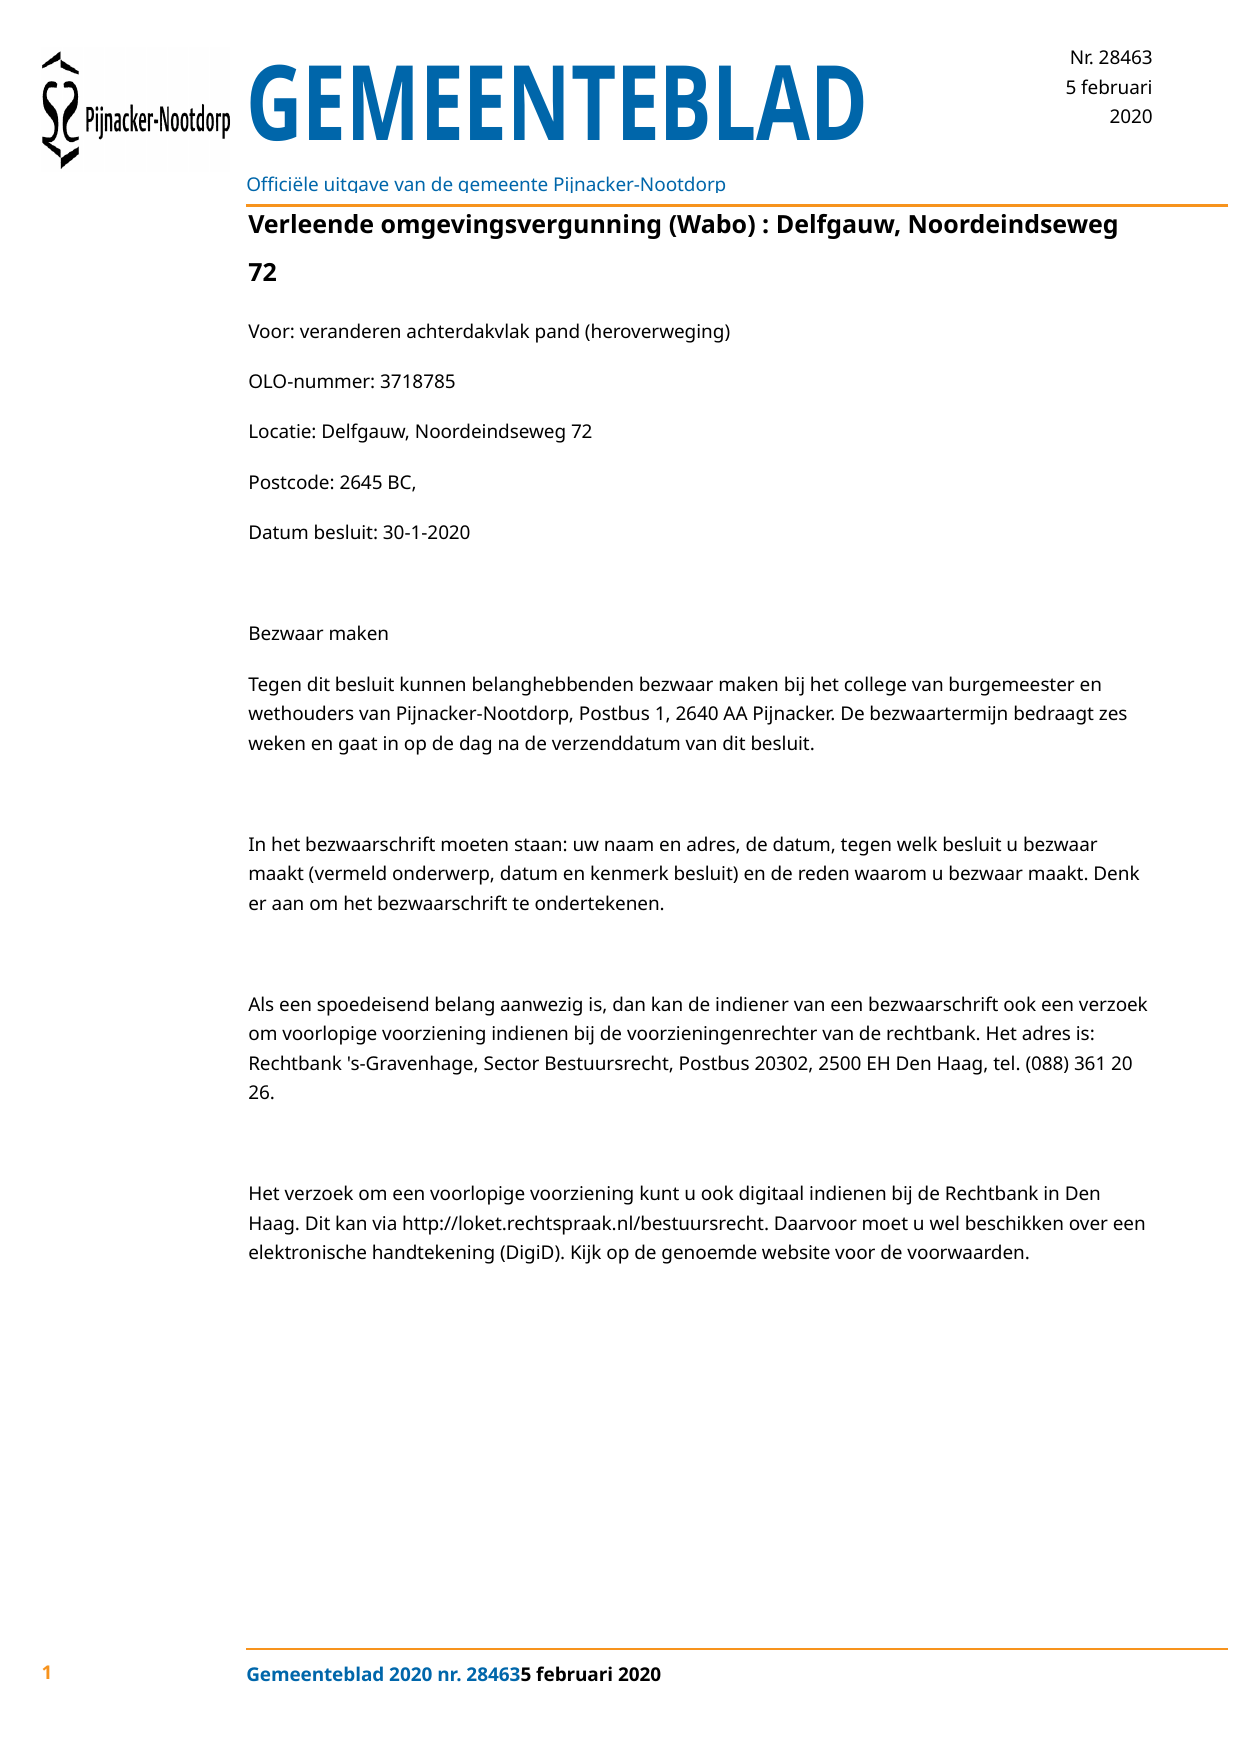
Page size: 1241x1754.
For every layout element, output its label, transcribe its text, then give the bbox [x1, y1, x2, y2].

text In het bezwaarschrift moeten staan: uw naam en adres, de datum, tegen welk besluit u bezwaar maakt (vermeld onderwerp, datum en kenmerk besluit) en de reden waarom u bezwaar maakt. Denk er aan om het bezwaarschrift te ondertekenen. [248, 831, 1152, 916]
text Als een spoedeisend belang aanwezig is, dan kan de indiener van een bezwaarschrift ook een verzoek om voorlopige voorziening indienen bij de voorzieningenrechter van de rechtbank. Het adres is: Rechtbank 's-Gravenhage, Sector Bestuursrecht, Postbus 20302, 2500 EH Den Haag, tel. (088) 361 20 26. [248, 991, 1152, 1105]
text Datum besluit: 30-1-2020 [248, 519, 1152, 545]
text Voor: veranderen achterdakvlak pand (heroverweging) [248, 318, 1152, 344]
text OLO-nummer: 3718785 [248, 368, 1152, 394]
text Locatie: Delfgauw, Noordeindseweg 72 [248, 419, 1152, 444]
text Het verzoek om een voorlopige voorziening kunt u ook digitaal indienen bij de Rechtbank in Den Haag. Dit kan via http://loket.rechtspraak.nl/bestuursrecht. Daarvoor moet u wel beschikken over een elektronische handtekening (DigiD). Kijk op de genoemde website voor de voorwaarden. [248, 1180, 1152, 1265]
text Bezwaar maken [248, 620, 1152, 646]
text Tegen dit besluit kunnen belanghebbenden bezwaar maken bij het college van burgemeester en wethouders van Pijnacker-Nootdorp, Postbus 1, 2640 AA Pijnacker. De bezwaartermijn bedraagt zes weken en gaat in op de dag na de verzenddatum van dit besluit. [248, 671, 1152, 756]
text Verleende omgevingsvergunning (Wabo) : Delfgauw, Noordeindseweg 72 [248, 207, 1152, 288]
picture [41, 47, 231, 172]
text Postcode: 2645 BC, [248, 469, 1152, 495]
